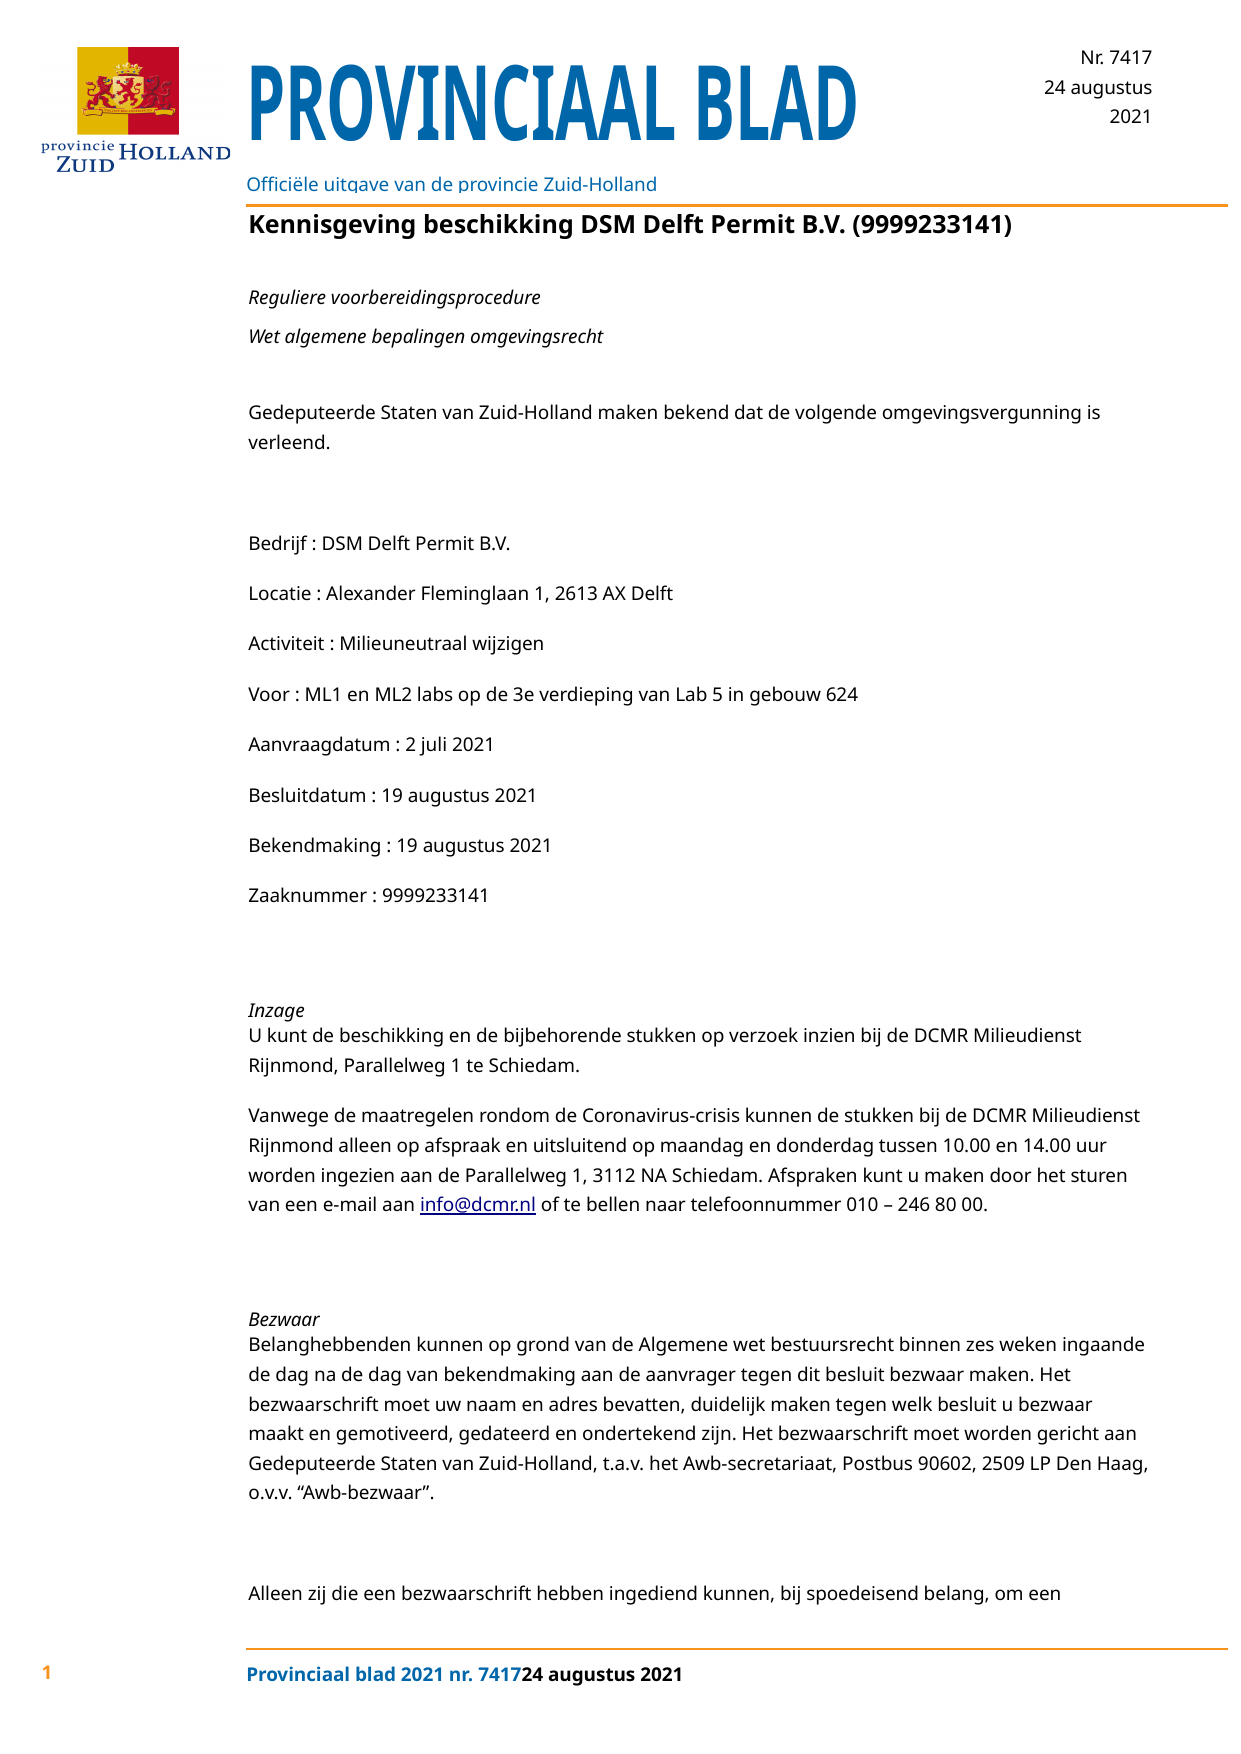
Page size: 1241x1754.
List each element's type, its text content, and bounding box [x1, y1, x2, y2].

text U kunt de beschikking en de bijbehorende stukken op verzoek inzien bij de DCMR Milieudienst Rijnmond, Parallelweg 1 te Schiedam. [248, 1023, 1152, 1078]
text Aanvraagdatum : 2 juli 2021 [248, 731, 1152, 757]
text Gedeputeerde Staten van Zuid-Holland maken bekend dat de volgende omgevingsvergunning is verleend. [248, 399, 1152, 454]
text Bedrijf : DSM Delft Permit B.V. [248, 530, 1152, 555]
text Zaaknummer : 9999233141 [248, 883, 1152, 908]
text Activiteit : Milieuneutraal wijzigen [248, 631, 1152, 656]
text Bezwaar [248, 1306, 1152, 1332]
text Vanwege de maatregelen rondom de Coronavirus-crisis kunnen de stukken bij de DCMR Milieudienst Rijnmond alleen op afspraak en uitsluitend op maandag en donderdag tussen 10.00 en 14.00 uur worden ingezien aan de Parallelweg 1, 3112 NA Schiedam. Afspraken kunt u maken door het sturen van een e-mail aan info@dcmr.nl of te bellen naar telefoonnummer 010 – 246 80 00. [248, 1103, 1152, 1217]
text Wet algemene bepalingen omgevingsrecht [248, 323, 1152, 349]
text Alleen zij die een bezwaarschrift hebben ingediend kunnen, bij spoedeisend belang, om een [248, 1580, 1152, 1606]
text Bekendmaking : 19 augustus 2021 [248, 832, 1152, 858]
text Locatie : Alexander Fleminglaan 1, 2613 AX Delft [248, 580, 1152, 606]
text Voor : ML1 en ML2 labs op de 3e verdieping van Lab 5 in gebouw 624 [248, 681, 1152, 707]
text Reguliere voorbereidingsprocedure [248, 284, 1152, 309]
text Besluitdatum : 19 augustus 2021 [248, 782, 1152, 807]
text Belanghebbenden kunnen op grond van de Algemene wet bestuursrecht binnen zes weken ingaande de dag na de dag van bekendmaking aan de aanvrager tegen dit besluit bezwaar maken. Het bezwaarschrift moet uw naam en adres bevatten, duidelijk maken tegen welk besluit u bezwaar maakt en gemotiveerd, gedateerd en ondertekend zijn. Het bezwaarschrift moet worden gericht aan Gedeputeerde Staten van Zuid-Holland, t.a.v. het Awb-secretariaat, Postbus 90602, 2509 LP Den Haag, o.v.v. “Awb-bezwaar”. [248, 1332, 1152, 1505]
picture [41, 47, 231, 172]
text Inzage [248, 997, 1152, 1023]
text Kennisgeving beschikking DSM Delft Permit B.V. (9999233141) [248, 207, 1152, 241]
